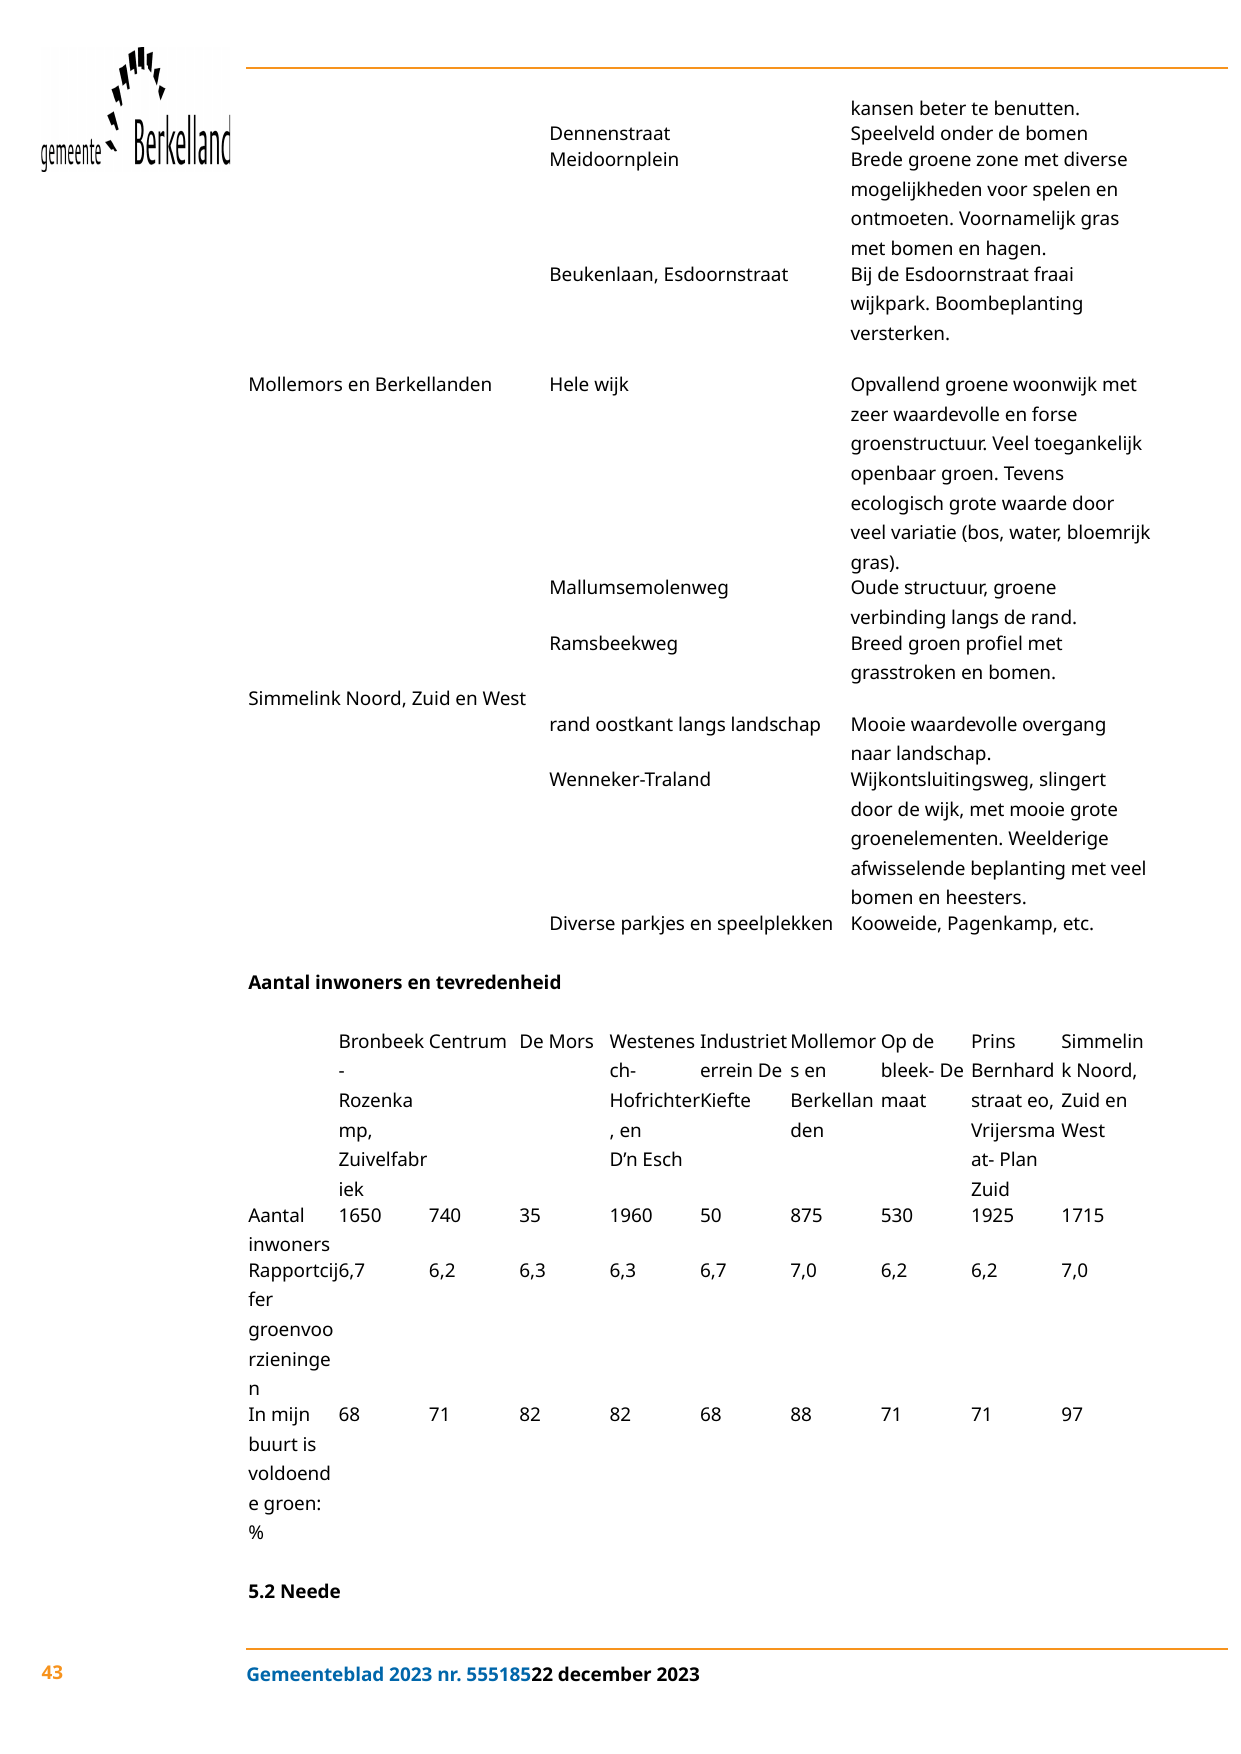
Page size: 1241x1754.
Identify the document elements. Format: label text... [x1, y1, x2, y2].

table_cell 6,7 [338, 1257, 429, 1401]
table_cell 6,2 [881, 1257, 971, 1401]
table_header Simmelink Noord, Zuid en West [1061, 1028, 1152, 1202]
table_cell [248, 711, 549, 766]
table_cell Diverse parkjes en speelplekken [549, 910, 850, 936]
table_cell 6,3 [609, 1257, 700, 1401]
table_header [248, 1028, 338, 1202]
table_cell Bij de Esdoornstraat fraai wijkpark. Boombeplanting versterken. [850, 261, 1152, 346]
table_cell Mallumsemolenweg [549, 575, 850, 630]
picture [41, 47, 231, 172]
text 5.2 Neede [248, 1578, 1152, 1604]
table_cell Meidoornplein [549, 146, 850, 261]
table_cell [850, 346, 1152, 371]
table_cell [549, 346, 850, 371]
table_cell [248, 146, 549, 261]
table_cell [248, 346, 549, 371]
table_cell Speelveld onder de bomen [850, 121, 1152, 146]
table_header Mollemors en Berkellanden [790, 1028, 881, 1202]
table_cell 6,7 [700, 1257, 790, 1401]
table_header Op de bleek- De maat [881, 1028, 971, 1202]
table_cell Ramsbeekweg [549, 630, 850, 685]
table_cell 97 [1061, 1401, 1152, 1545]
table_cell 1925 [971, 1202, 1061, 1257]
table_cell rand oostkant langs landschap [549, 711, 850, 766]
table_cell Mollemors en Berkellanden [248, 371, 549, 574]
table_header De Mors [519, 1028, 609, 1202]
table_cell 68 [700, 1401, 790, 1545]
table_cell 875 [790, 1202, 881, 1257]
table_cell Rapportcijfer groenvoorzieningen [248, 1257, 338, 1401]
table_cell 88 [790, 1401, 881, 1545]
table_cell 6,2 [429, 1257, 519, 1401]
table_header Bronbeek-Rozenkamp, Zuivelfabriek [338, 1028, 429, 1202]
text Aantal inwoners en tevredenheid [248, 969, 1152, 994]
table_header Industrieterrein De Kiefte [700, 1028, 790, 1202]
table_cell [549, 95, 850, 121]
table_cell [850, 685, 1152, 711]
table_cell [248, 575, 549, 630]
table_cell Breed groen profiel met grasstroken en bomen. [850, 630, 1152, 685]
table_cell Aantal inwoners [248, 1202, 338, 1257]
table_cell 7,0 [1061, 1257, 1152, 1401]
table_cell 71 [881, 1401, 971, 1545]
table_cell [248, 121, 549, 146]
table_cell Dennenstraat [549, 121, 850, 146]
table_cell 82 [519, 1401, 609, 1545]
table_cell 1650 [338, 1202, 429, 1257]
table_cell 6,2 [971, 1257, 1061, 1401]
table_cell [248, 261, 549, 346]
table_header Prins Bernhardstraat eo, Vrijersmaat- Plan Zuid [971, 1028, 1061, 1202]
table_cell 71 [429, 1401, 519, 1545]
table_cell [549, 685, 850, 711]
table_header Centrum [429, 1028, 519, 1202]
table_cell 50 [700, 1202, 790, 1257]
table_cell [248, 95, 549, 121]
table_cell 1960 [609, 1202, 700, 1257]
table_cell 68 [338, 1401, 429, 1545]
table_cell 71 [971, 1401, 1061, 1545]
table_cell Wenneker-Traland [549, 766, 850, 910]
table_cell [248, 910, 549, 936]
table_cell [248, 630, 549, 685]
table_cell 35 [519, 1202, 609, 1257]
table_cell Mooie waardevolle overgang naar landschap. [850, 711, 1152, 766]
table_cell 82 [609, 1401, 700, 1545]
table_cell Opvallend groene woonwijk met zeer waardevolle en forse groenstructuur. Veel toegankelijk openbaar groen. Tevens ecologisch grote waarde door veel variatie (bos, water, bloemrijk gras). [850, 371, 1152, 574]
table_cell In mijn buurt is voldoende groen: % [248, 1401, 338, 1545]
table_cell 7,0 [790, 1257, 881, 1401]
table_cell 530 [881, 1202, 971, 1257]
table_cell 740 [429, 1202, 519, 1257]
table_cell Kooweide, Pagenkamp, etc. [850, 910, 1152, 936]
table_header Westenesch-Hofrichter, en D’n Esch [609, 1028, 700, 1202]
table_cell Brede groene zone met diverse mogelijkheden voor spelen en ontmoeten. Voornamelijk gras met bomen en hagen. [850, 146, 1152, 261]
table_cell kansen beter te benutten. [850, 95, 1152, 121]
table_cell Oude structuur, groene verbinding langs de rand. [850, 575, 1152, 630]
table_cell 6,3 [519, 1257, 609, 1401]
table_cell [248, 766, 549, 910]
table_cell Beukenlaan, Esdoornstraat [549, 261, 850, 346]
table_cell Simmelink Noord, Zuid en West [248, 685, 549, 711]
table_cell Wijkontsluitingsweg, slingert door de wijk, met mooie grote groenelementen. Weelderige afwisselende beplanting met veel bomen en heesters. [850, 766, 1152, 910]
table_cell Hele wijk [549, 371, 850, 574]
table_cell 1715 [1061, 1202, 1152, 1257]
